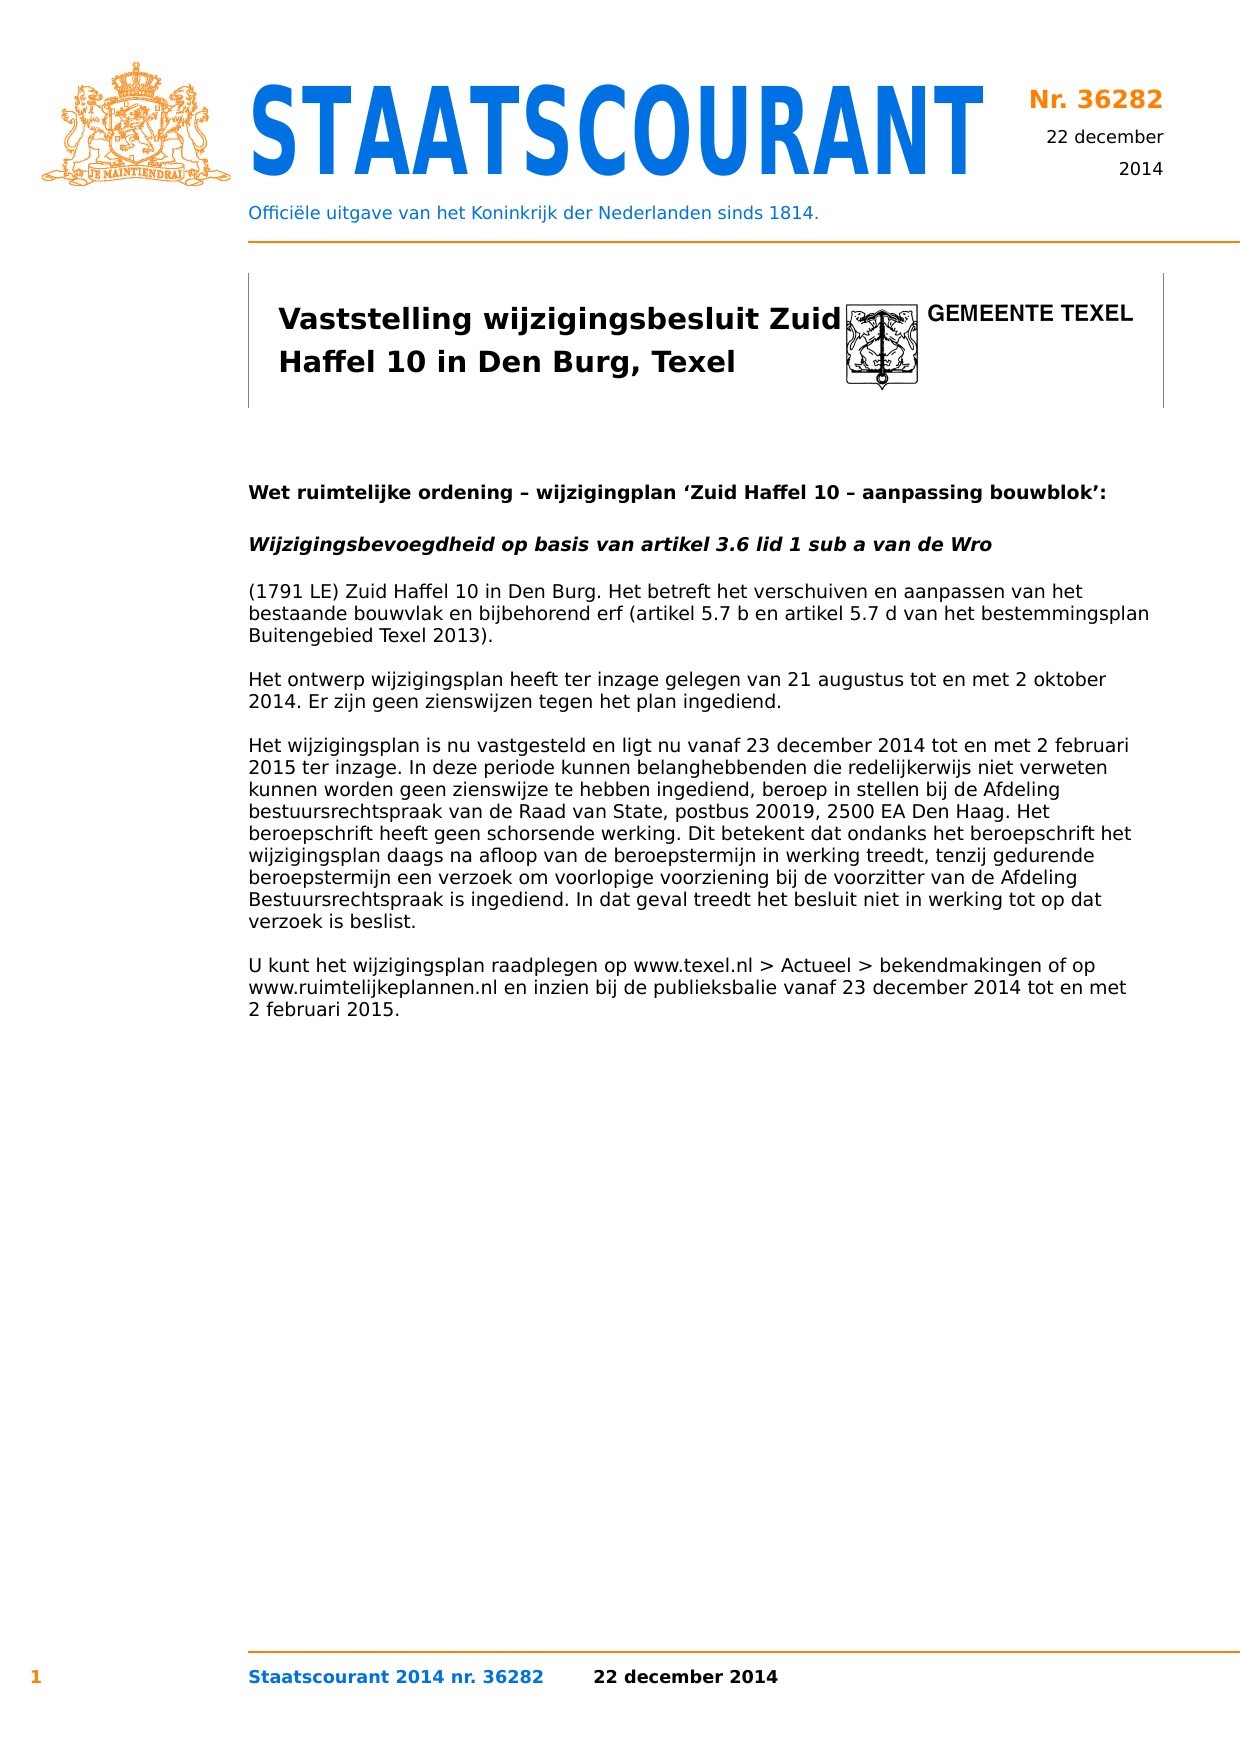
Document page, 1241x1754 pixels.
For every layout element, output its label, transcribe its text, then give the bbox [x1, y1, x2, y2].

subtitle Vaststelling wijzigingsbesluit Zuid Haffel 10 in Den Burg, Texel [249, 273, 1163, 408]
table_header [25, 62, 248, 241]
table_cell 2014 [998, 153, 1240, 203]
text Het wijzigingsplan is nu vastgesteld en ligt nu vanaf 23 december 2014 tot en met 2 februari 2015 ter inzage. In deze periode kunnen belanghebbenden die redelijkerwijs niet verweten kunnen worden geen zienswijze te hebben ingediend, beroep in stellen bij de Afdeling bestuursrechtspraak van de Raad van State, postbus 20019, 2500 EA Den Haag. Het beroepschrift heeft geen schorsende werking. Dit betekent dat ondanks het beroepschrift het wijzigingsplan daags na afloop van de beroepstermijn in werking treedt, tenzij gedurende beroepstermijn een verzoek om voorlopige voorziening bij de voorzitter van de Afdeling Bestuursrechtspraak is ingediend. In dat geval treedt het besluit niet in werking tot op dat verzoek is beslist. [248, 735, 1163, 933]
table_header Nr. 36282 [998, 62, 1240, 121]
table_cell 22 december [998, 121, 1240, 153]
picture [41, 62, 231, 186]
text U kunt het wijzigingsplan raadplegen op www.texel.nl > Actueel > bekendmakingen of op www.ruimtelijkeplannen.nl en inzien bij de publieksbalie vanaf 23 december 2014 tot en met 2 februari 2015. [248, 954, 1163, 1021]
subtitle Wet ruimtelijke ordening – wijzigingplan ‘Zuid Haffel 10 – aanpassing bouwblok’: [248, 482, 1163, 504]
text (1791 LE) Zuid Haffel 10 in Den Burg. Het betreft het verschuiven en aanpassen van het bestaande bouwvlak en bijbehorend erf (artikel 5.7 b en artikel 5.7 d van het bestemmingsplan Buitengebied Texel 2013). [248, 581, 1163, 647]
text Het ontwerp wijzigingsplan heeft ter inzage gelegen van 21 augustus tot en met 2 oktober 2014. Er zijn geen zienswijzen tegen het plan ingediend. [248, 669, 1163, 713]
picture [844, 302, 1134, 391]
table_header STAATSCOURANT [248, 62, 998, 203]
table_cell Officiële uitgave van het Koninkrijk der Nederlanden sinds 1814. [248, 203, 1240, 241]
subtitle Wijzigingsbevoegdheid op basis van artikel 3.6 lid 1 sub a van de Wro [248, 534, 1163, 556]
